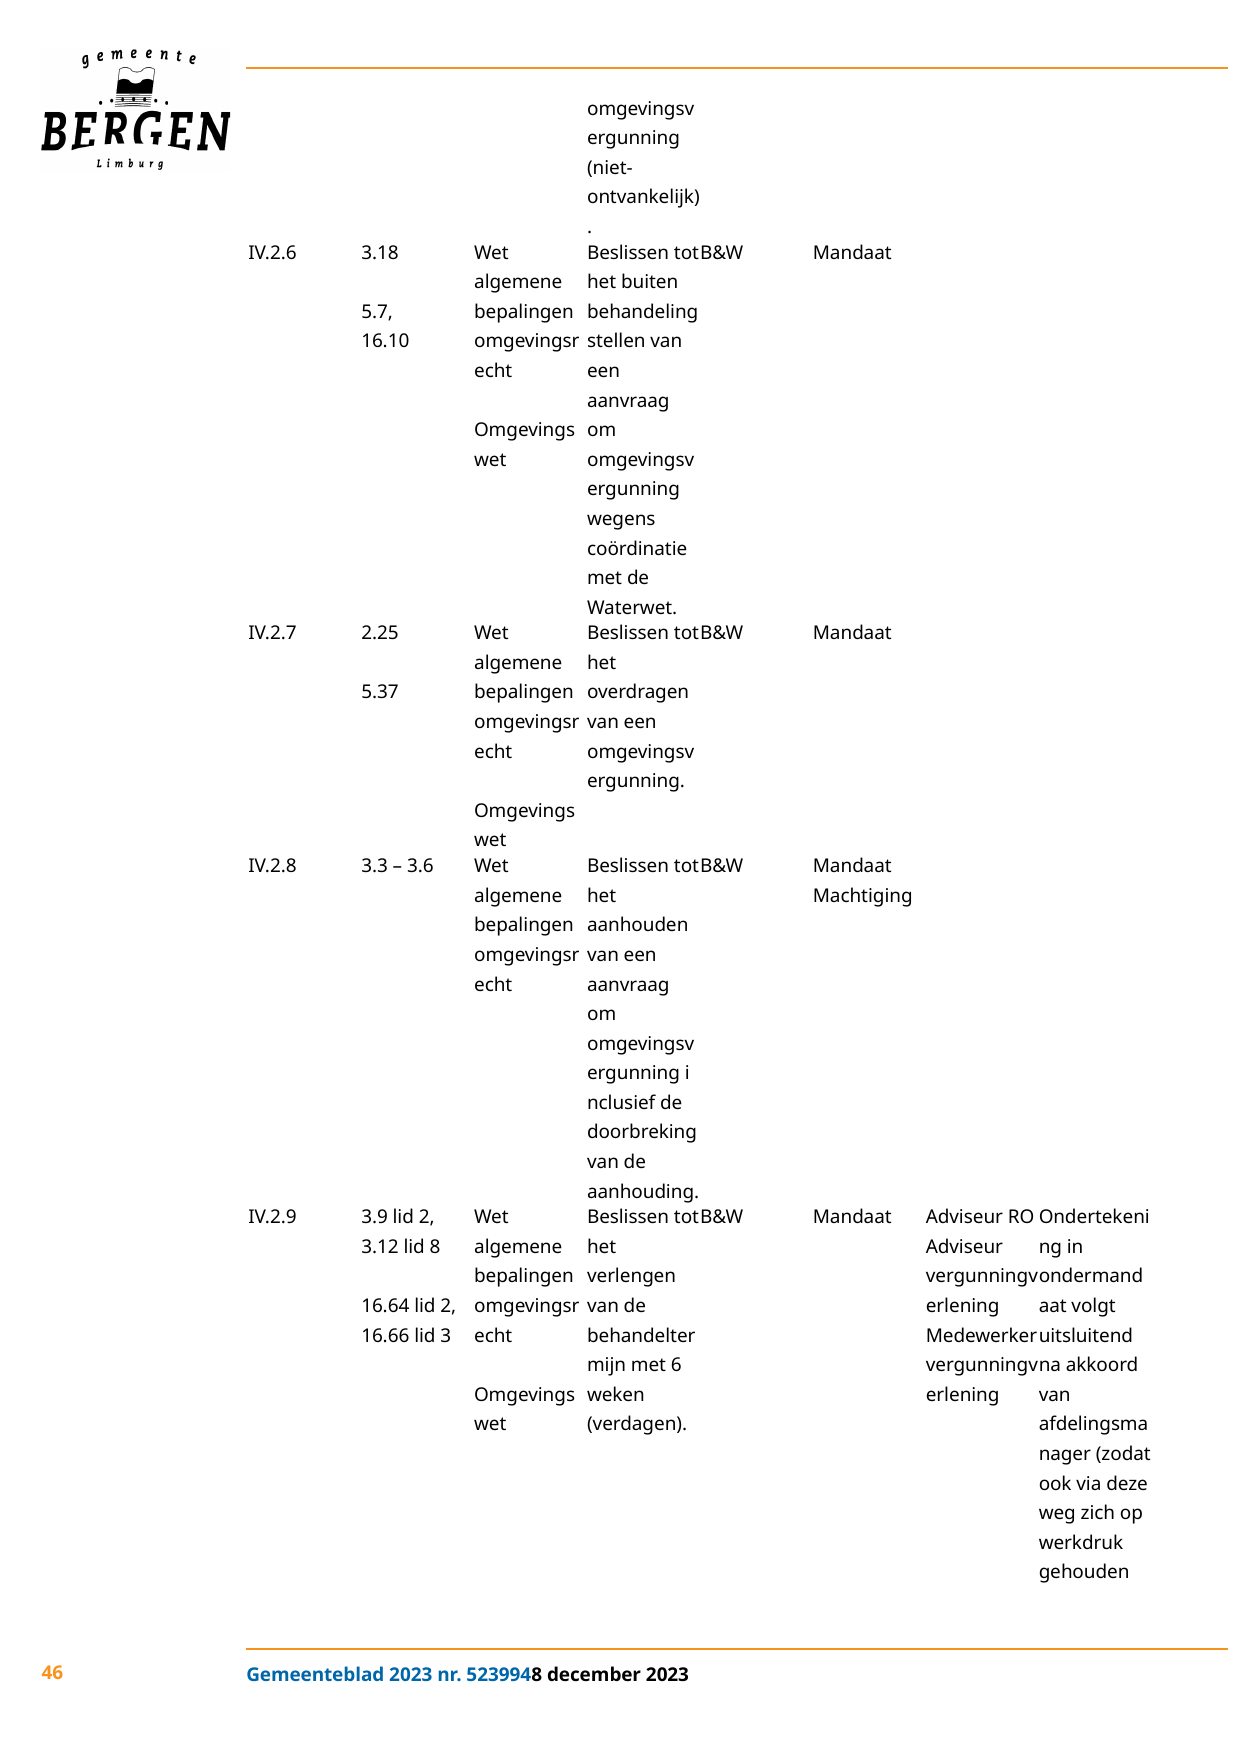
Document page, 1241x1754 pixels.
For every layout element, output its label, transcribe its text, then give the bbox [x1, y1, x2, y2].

table_cell Ondertekening in ondermandaat volgt uitsluitend na akkoord van afdelingsmanager (zodat ook via deze weg zich op werkdruk gehouden [1039, 1204, 1152, 1584]
table_cell Mandaat Machtiging [813, 853, 926, 1203]
table_cell omgevingsvergunning (niet-ontvankelijk). [587, 95, 700, 239]
table_cell B&W [700, 620, 813, 852]
table_cell Wet algemene bepalingen omgevingsrecht [474, 853, 587, 1203]
table_cell 3.18 5.7, 16.10 [361, 239, 474, 619]
table_cell [248, 95, 361, 239]
table_cell B&W [700, 239, 813, 619]
table_cell [361, 95, 474, 239]
table_cell [926, 620, 1038, 852]
table_cell [700, 95, 813, 239]
table_cell Beslissen tot het verlengen van de behandeltermijn met 6 weken (verdagen). [587, 1204, 700, 1584]
table_cell [926, 853, 1038, 1203]
table_cell [1039, 239, 1152, 619]
table_cell Adviseur RO Adviseur vergunningverlening Medewerker vergunningverlening [926, 1204, 1038, 1584]
table_cell B&W [700, 1204, 813, 1584]
table_cell Beslissen tot het aanhouden van een aanvraag om omgevingsvergunning inclusief de doorbreking van de aanhouding. [587, 853, 700, 1203]
table_cell [813, 95, 926, 239]
table_cell [474, 95, 587, 239]
table_cell Wet algemene bepalingen omgevingsrecht Omgevingswet [474, 1204, 587, 1584]
table_cell Mandaat [813, 620, 926, 852]
picture [41, 47, 231, 172]
table_cell Mandaat [813, 239, 926, 619]
table_cell 3.9 lid 2, 3.12 lid 8 16.64 lid 2, 16.66 lid 3 [361, 1204, 474, 1584]
table_cell Beslissen tot het buiten behandeling stellen van een aanvraag om omgevingsvergunning wegens coördinatie met de Waterwet. [587, 239, 700, 619]
table_cell Mandaat [813, 1204, 926, 1584]
table_cell Wet algemene bepalingen omgevingsrecht Omgevingswet [474, 239, 587, 619]
table_cell 2.25 5.37 [361, 620, 474, 852]
table_cell [926, 95, 1038, 239]
table_cell Beslissen tot het overdragen van een omgevingsvergunning. [587, 620, 700, 852]
table_cell [926, 239, 1038, 619]
table_cell [1039, 620, 1152, 852]
table_cell IV.2.9 [248, 1204, 361, 1584]
table_cell [1039, 853, 1152, 1203]
table_cell Wet algemene bepalingen omgevingsrecht Omgevingswet [474, 620, 587, 852]
table_cell [1039, 95, 1152, 239]
table_cell IV.2.8 [248, 853, 361, 1203]
table_cell 3.3 – 3.6 [361, 853, 474, 1203]
table_cell IV.2.6 [248, 239, 361, 619]
table_cell B&W [700, 853, 813, 1203]
table_cell IV.2.7 [248, 620, 361, 852]
